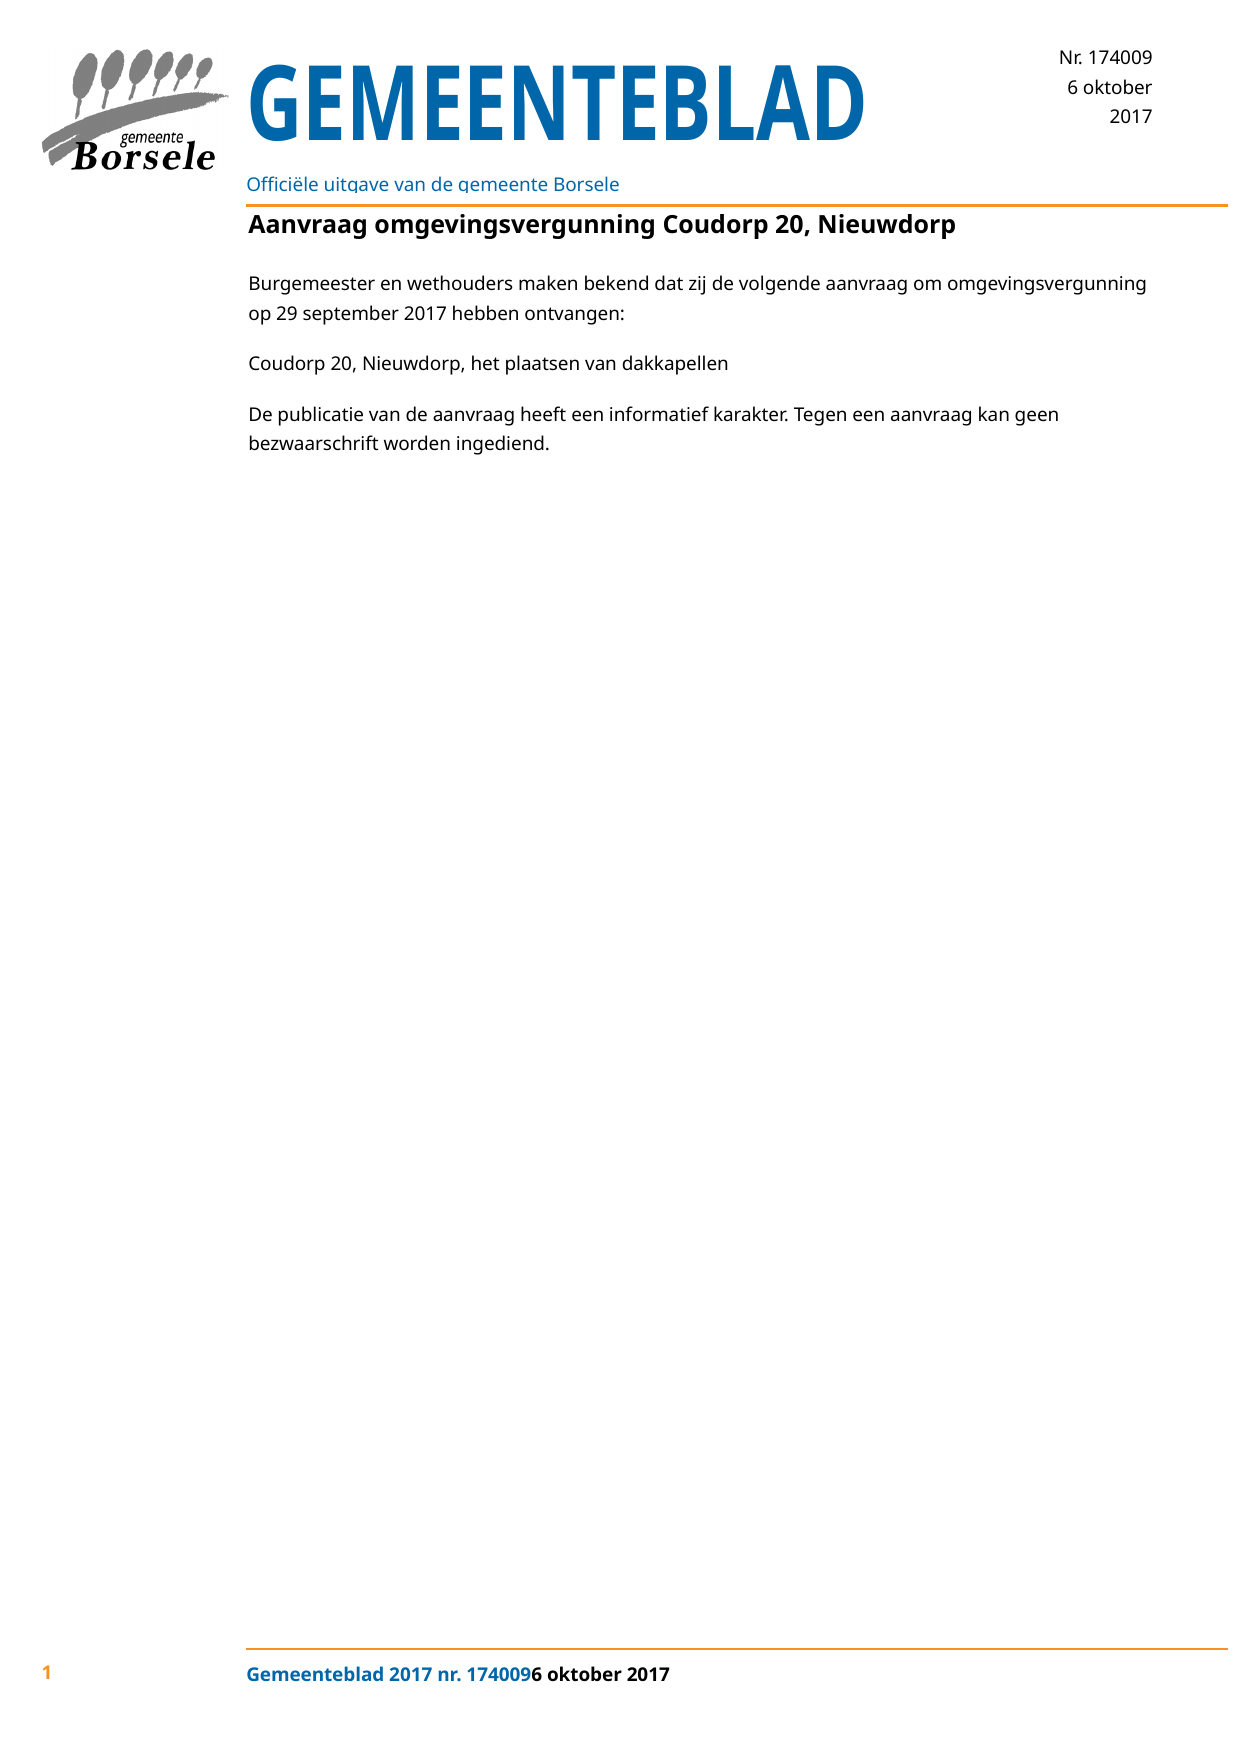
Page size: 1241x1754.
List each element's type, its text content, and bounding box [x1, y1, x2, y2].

text Coudorp 20, Nieuwdorp, het plaatsen van dakkapellen [248, 350, 1152, 376]
text Burgemeester en wethouders maken bekend dat zij de volgende aanvraag om omgevingsvergunning op 29 september 2017 hebben ontvangen: [248, 270, 1152, 326]
text De publicatie van de aanvraag heeft een informatief karakter. Tegen een aanvraag kan geen bezwaarschrift worden ingediend. [248, 401, 1152, 456]
picture [41, 47, 231, 172]
text Aanvraag omgevingsvergunning Coudorp 20, Nieuwdorp [248, 207, 1152, 241]
